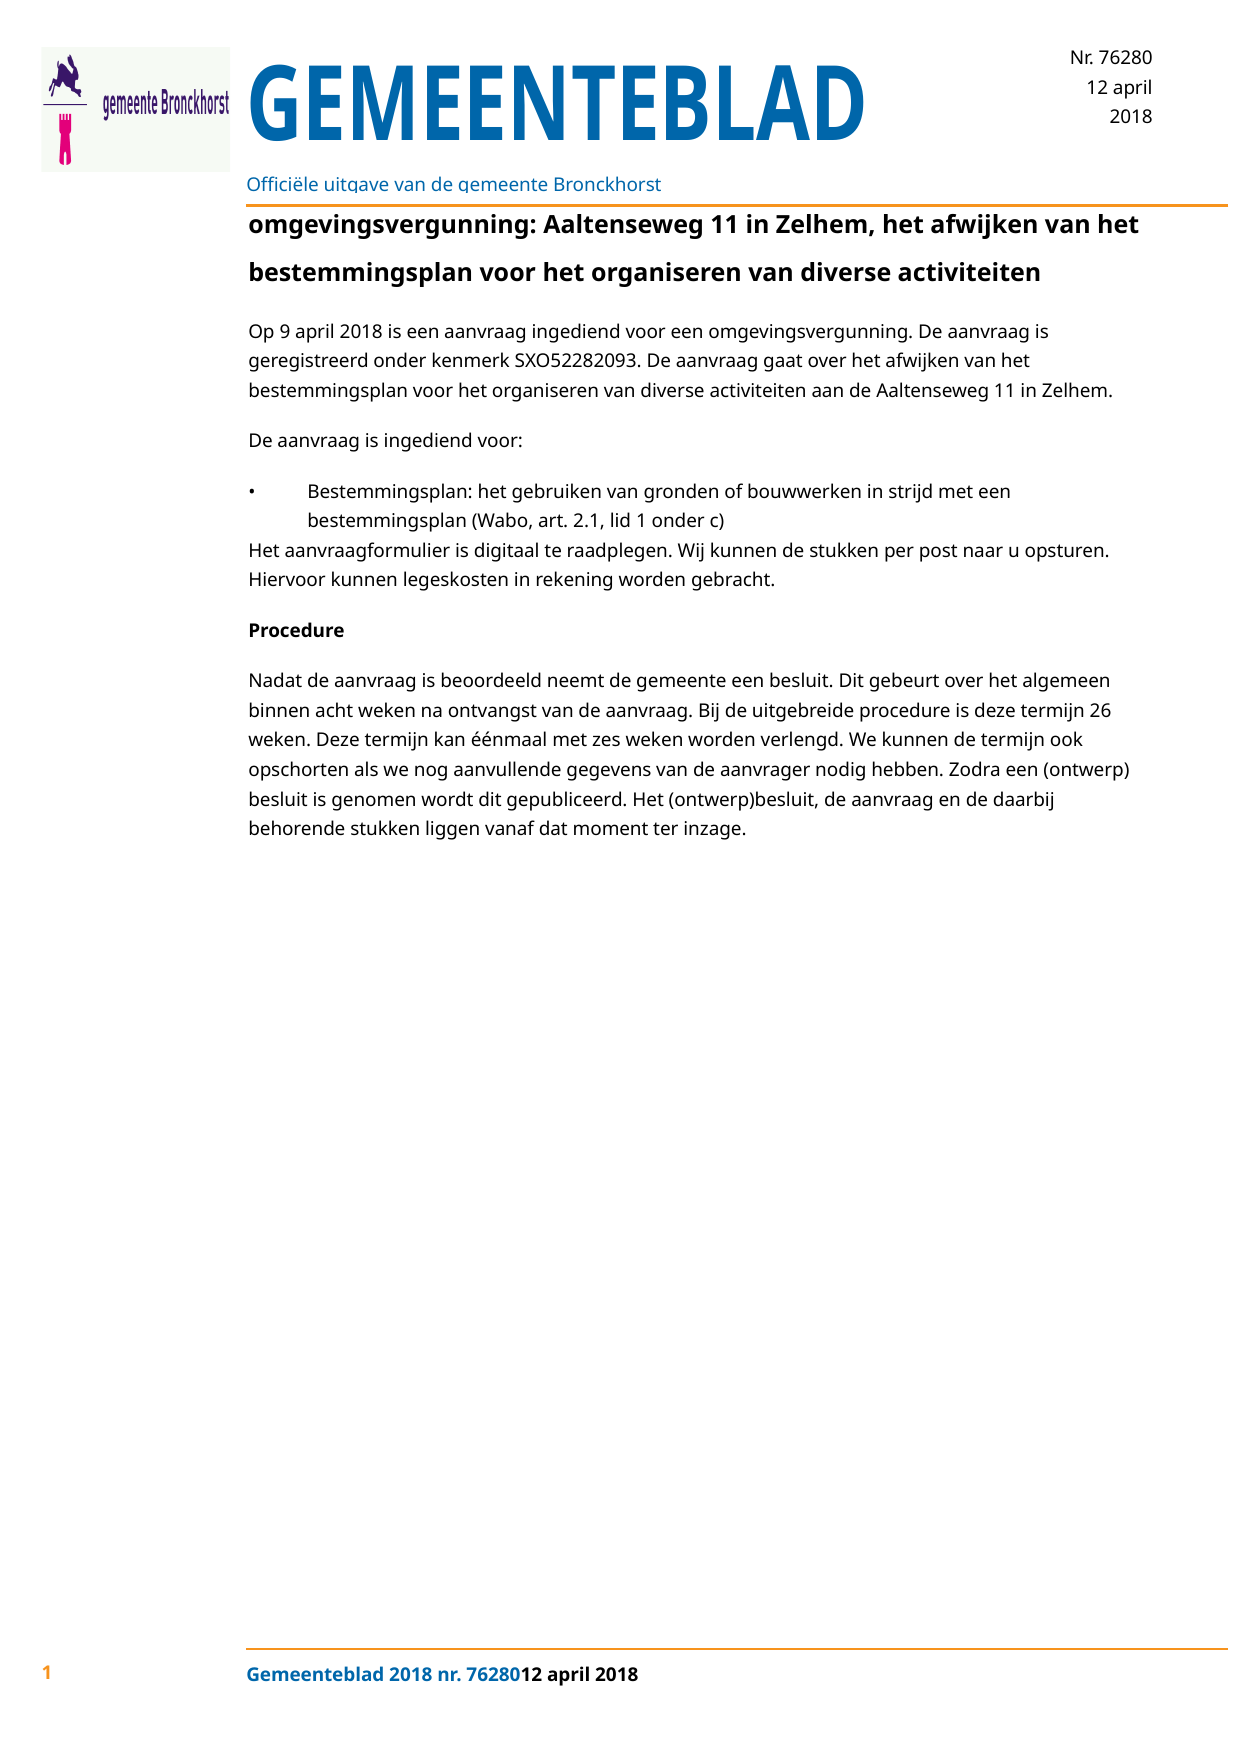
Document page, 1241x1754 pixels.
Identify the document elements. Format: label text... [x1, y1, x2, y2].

text De aanvraag is ingediend voor: [248, 427, 1152, 453]
text Procedure [248, 617, 1152, 643]
text Nadat de aanvraag is beoordeeld neemt de gemeente een besluit. Dit gebeurt over het algemeen binnen acht weken na ontvangst van de aanvraag. Bij de uitgebreide procedure is deze termijn 26 weken. Deze termijn kan éénmaal met zes weken worden verlengd. We kunnen de termijn ook opschorten als we nog aanvullende gegevens van de aanvrager nodig hebben. Zodra een (ontwerp) besluit is genomen wordt dit gepubliceerd. Het (ontwerp)besluit, de aanvraag en de daarbij behorende stukken liggen vanaf dat moment ter inzage. [248, 667, 1152, 841]
text omgevingsvergunning: Aaltenseweg 11 in Zelhem, het afwijken van het bestemmingsplan voor het organiseren van diverse activiteiten [248, 207, 1152, 288]
list Bestemmingsplan: het gebruiken van gronden of bouwwerken in strijd met een bestemmingsplan (Wabo, art. 2.1, lid 1 onder c) [248, 478, 1152, 533]
text Op 9 april 2018 is een aanvraag ingediend voor een omgevingsvergunning. De aanvraag is geregistreerd onder kenmerk SXO52282093. De aanvraag gaat over het afwijken van het bestemmingsplan voor het organiseren van diverse activiteiten aan de Aaltenseweg 11 in Zelhem. [248, 318, 1152, 403]
picture [41, 47, 231, 172]
text Het aanvraagformulier is digitaal te raadplegen. Wij kunnen de stukken per post naar u opsturen. Hiervoor kunnen legeskosten in rekening worden gebracht. [248, 537, 1152, 592]
